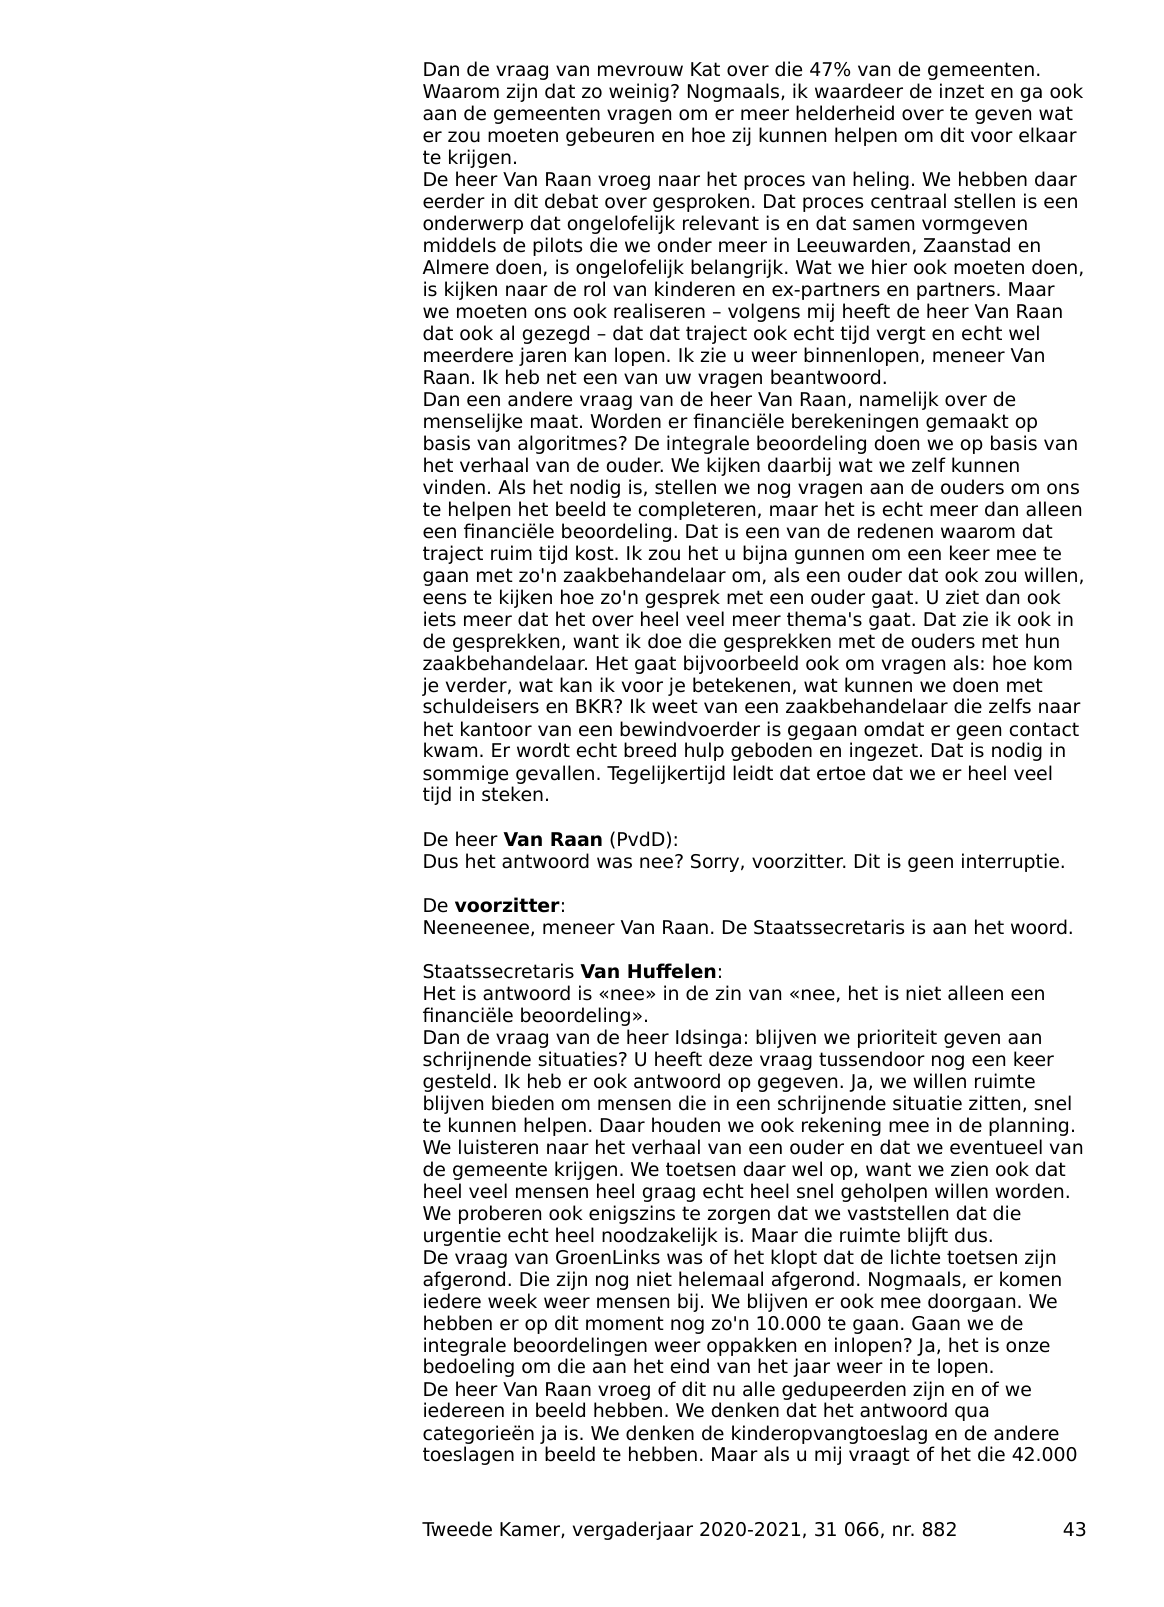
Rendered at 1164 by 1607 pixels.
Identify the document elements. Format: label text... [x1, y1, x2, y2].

text Dan de vraag van de heer Idsinga: blijven we prioriteit geven aan schrijnende situaties? U heeft deze vraag tussendoor nog een keer gesteld. Ik heb er ook antwoord op gegeven. Ja, we willen ruimte blijven bieden om mensen die in een schrijnende situatie zitten, snel te kunnen helpen. Daar houden we ook rekening mee in de planning. We luisteren naar het verhaal van een ouder en dat we eventueel van de gemeente krijgen. We toetsen daar wel op, want we zien ook dat heel veel mensen heel graag echt heel snel geholpen willen worden. We proberen ook enigszins te zorgen dat we vaststellen dat die urgentie echt heel noodzakelijk is. Maar die ruimte blijft dus. [422, 1027, 1087, 1247]
text De voorzitter: [422, 895, 1087, 917]
text Het is antwoord is «nee» in de zin van «nee, het is niet alleen een financiële beoordeling». [422, 983, 1087, 1027]
text De heer Van Raan vroeg naar het proces van heling. We hebben daar eerder in dit debat over gesproken. Dat proces centraal stellen is een onderwerp dat ongelofelijk relevant is en dat samen vormgeven middels de pilots die we onder meer in Leeuwarden, Zaanstad en Almere doen, is ongelofelijk belangrijk. Wat we hier ook moeten doen, is kijken naar de rol van kinderen en ex-partners en partners. Maar we moeten ons ook realiseren – volgens mij heeft de heer Van Raan dat ook al gezegd – dat dat traject ook echt tijd vergt en echt wel meerdere jaren kan lopen. Ik zie u weer binnenlopen, meneer Van Raan. Ik heb net een van uw vragen beantwoord. [422, 169, 1087, 389]
text De heer Van Raan (PvdD): [422, 828, 1087, 851]
text De heer Van Raan vroeg of dit nu alle gedupeerden zijn en of we iedereen in beeld hebben. We denken dat het antwoord qua categorieën ja is. We denken de kinderopvangtoeslag en de andere toeslagen in beeld te hebben. Maar als u mij vraagt of het die 42.000 [422, 1378, 1087, 1466]
text Staatssecretaris Van Huffelen: [422, 961, 1087, 983]
text Dan een andere vraag van de heer Van Raan, namelijk over de menselijke maat. Worden er financiële berekeningen gemaakt op basis van algoritmes? De integrale beoordeling doen we op basis van het verhaal van de ouder. We kijken daarbij wat we zelf kunnen vinden. Als het nodig is, stellen we nog vragen aan de ouders om ons te helpen het beeld te completeren, maar het is echt meer dan alleen een financiële beoordeling. Dat is een van de redenen waarom dat traject ruim tijd kost. Ik zou het u bijna gunnen om een keer mee te gaan met zo'n zaakbehandelaar om, als een ouder dat ook zou willen, eens te kijken hoe zo'n gesprek met een ouder gaat. U ziet dan ook iets meer dat het over heel veel meer thema's gaat. Dat zie ik ook in de gesprekken, want ik doe die gesprekken met de ouders met hun zaakbehandelaar. Het gaat bijvoorbeeld ook om vragen als: hoe kom je verder, wat kan ik voor je betekenen, wat kunnen we doen met schuldeisers en BKR? Ik weet van een zaakbehandelaar die zelfs naar het kantoor van een bewindvoerder is gegaan omdat er geen contact kwam. Er wordt echt breed hulp geboden en ingezet. Dat is nodig in sommige gevallen. Tegelijkertijd leidt dat ertoe dat we er heel veel tijd in steken. [422, 389, 1087, 806]
text De vraag van GroenLinks was of het klopt dat de lichte toetsen zijn afgerond. Die zijn nog niet helemaal afgerond. Nogmaals, er komen iedere week weer mensen bij. We blijven er ook mee doorgaan. We hebben er op dit moment nog zo'n 10.000 te gaan. Gaan we de integrale beoordelingen weer oppakken en inlopen? Ja, het is onze bedoeling om die aan het eind van het jaar weer in te lopen. [422, 1247, 1087, 1378]
text Dus het antwoord was nee? Sorry, voorzitter. Dit is geen interruptie. [422, 851, 1087, 872]
text Dan de vraag van mevrouw Kat over die 47% van de gemeenten. Waarom zijn dat zo weinig? Nogmaals, ik waardeer de inzet en ga ook aan de gemeenten vragen om er meer helderheid over te geven wat er zou moeten gebeuren en hoe zij kunnen helpen om dit voor elkaar te krijgen. [422, 59, 1087, 169]
text Neeneenee, meneer Van Raan. De Staatssecretaris is aan het woord. [422, 917, 1087, 939]
